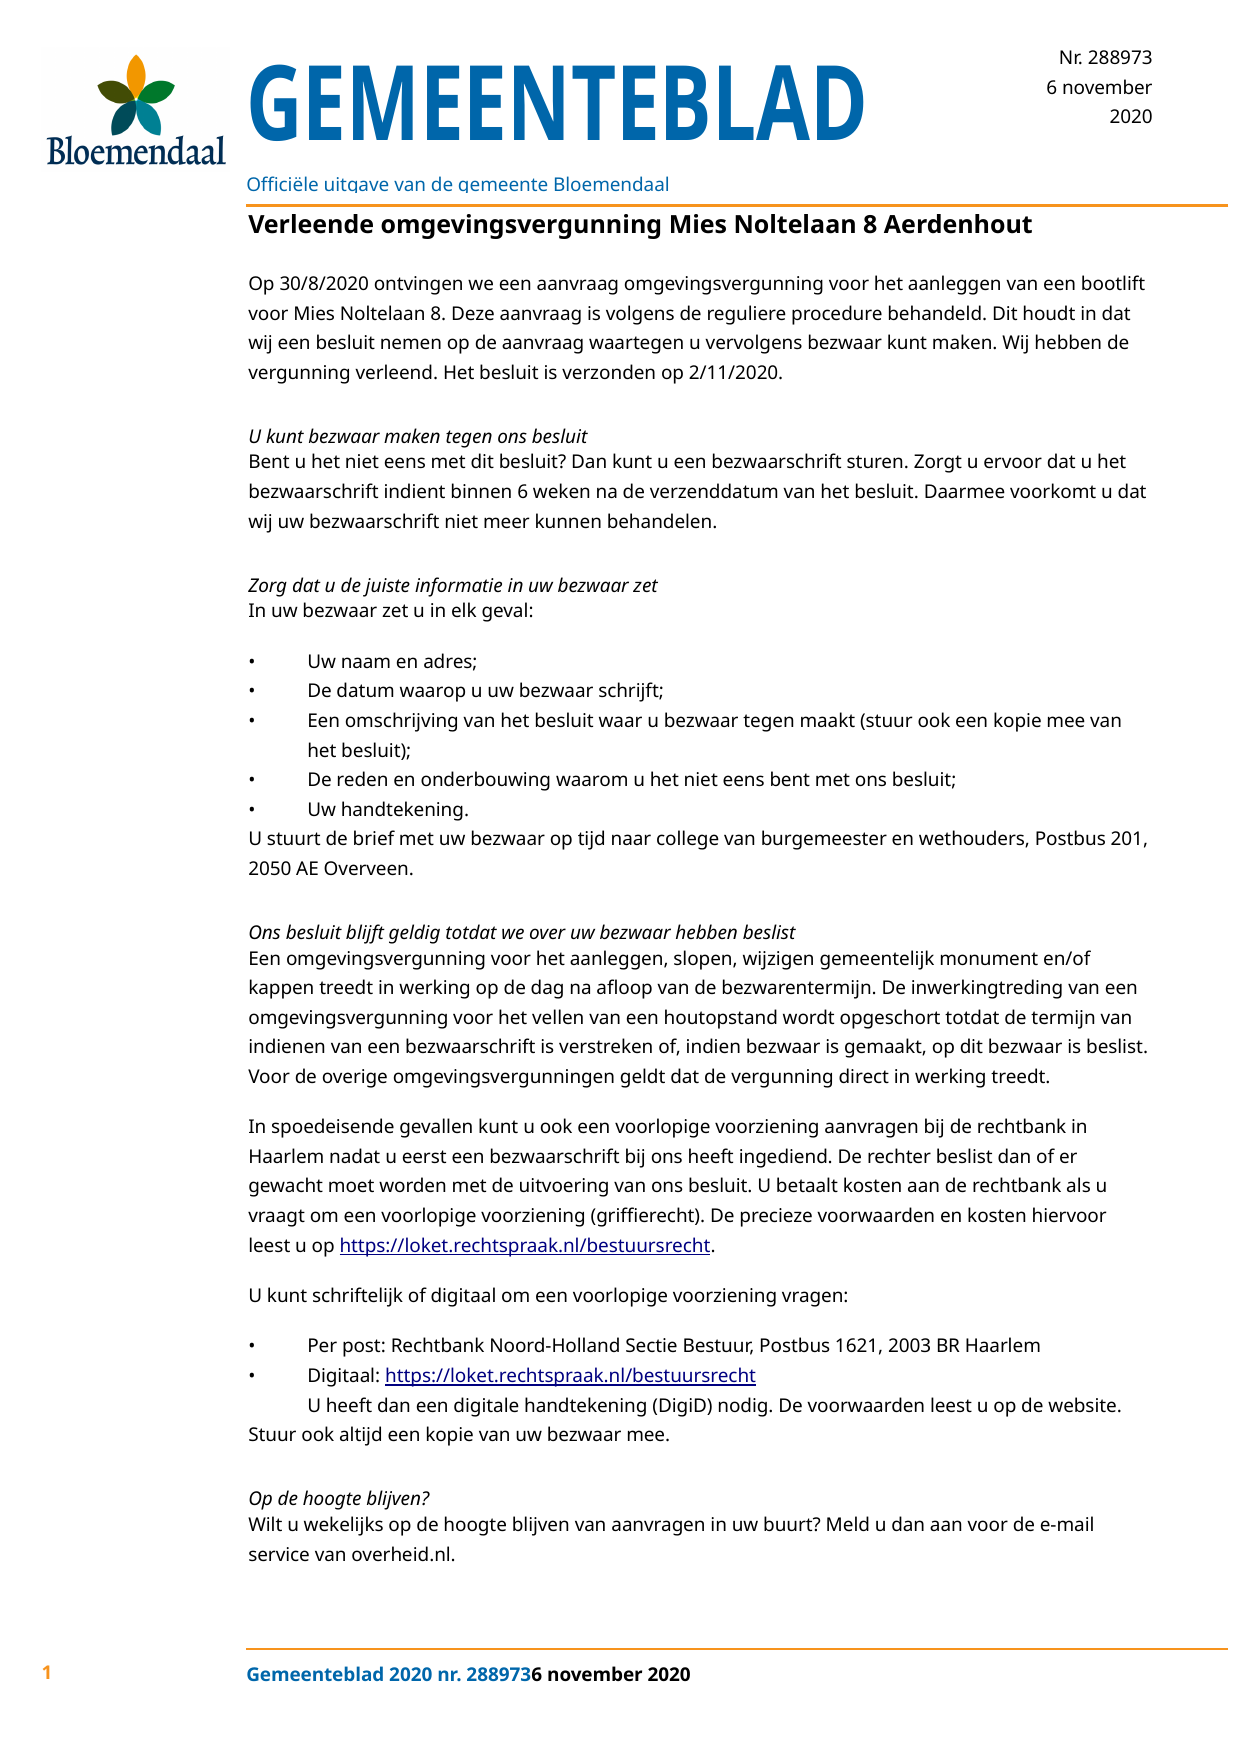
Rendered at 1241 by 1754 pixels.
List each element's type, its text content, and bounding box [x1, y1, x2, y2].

list De datum waarop u uw bezwaar schrijft; [248, 678, 1152, 703]
text Op 30/8/2020 ontvingen we een aanvraag omgevingsvergunning voor het aanleggen van een bootlift voor Mies Noltelaan 8. Deze aanvraag is volgens de reguliere procedure behandeld. Dit houdt in dat wij een besluit nemen op de aanvraag waartegen u vervolgens bezwaar kunt maken. Wij hebben de vergunning verleend. Het besluit is verzonden op 2/11/2020. [248, 270, 1152, 385]
text In uw bezwaar zet u in elk geval: [248, 598, 1152, 623]
list Digitaal: https://loket.rechtspraak.nl/bestuursrecht [248, 1362, 1152, 1388]
list Uw naam en adres; [248, 648, 1152, 674]
text Wilt u wekelijks op de hoogte blijven van aanvragen in uw buurt? Meld u dan aan voor de e-mail service van overheid.nl. [248, 1511, 1152, 1566]
picture [41, 47, 231, 172]
text U kunt schriftelijk of digitaal om een voorlopige voorziening vragen: [248, 1282, 1152, 1308]
text Stuur ook altijd een kopie van uw bezwaar mee. [248, 1421, 1152, 1447]
text Een omgevingsvergunning voor het aanleggen, slopen, wijzigen gemeentelijk monument en/of kappen treedt in werking op de dag na afloop van de bezwarentermijn. De inwerkingtreding van een omgevingsvergunning voor het vellen van een houtopstand wordt opgeschort totdat de termijn van indienen van een bezwaarschrift is verstreken of, indien bezwaar is gemaakt, op dit bezwaar is beslist. Voor de overige omgevingsvergunningen geldt dat de vergunning direct in werking treedt. [248, 945, 1152, 1089]
text U kunt bezwaar maken tegen ons besluit [248, 423, 1152, 449]
text Bent u het niet eens met dit besluit? Dan kunt u een bezwaarschrift sturen. Zorgt u ervoor dat u het bezwaarschrift indient binnen 6 weken na de verzenddatum van het besluit. Daarmee voorkomt u dat wij uw bezwaarschrift niet meer kunnen behandelen. [248, 449, 1152, 534]
text In spoedeisende gevallen kunt u ook een voorlopige voorziening aanvragen bij de rechtbank in Haarlem nadat u eerst een bezwaarschrift bij ons heeft ingediend. De rechter beslist dan of er gewacht moet worden met de uitvoering van ons besluit. U betaalt kosten aan de rechtbank als u vraagt om een voorlopige voorziening (griffierecht). De precieze voorwaarden en kosten hiervoor leest u op https://loket.rechtspraak.nl/bestuursrecht. [248, 1113, 1152, 1258]
text Zorg dat u de juiste informatie in uw bezwaar zet [248, 572, 1152, 598]
list De reden en onderbouwing waarom u het niet eens bent met ons besluit; [248, 766, 1152, 792]
text U stuurt de brief met uw bezwaar op tijd naar college van burgemeester en wethouders, Postbus 201, 2050 AE Overveen. [248, 826, 1152, 881]
list Een omschrijving van het besluit waar u bezwaar tegen maakt (stuur ook een kopie mee van het besluit); [248, 707, 1152, 762]
list Uw handtekening. [248, 796, 1152, 822]
list U heeft dan een digitale handtekening (DigiD) nodig. De voorwaarden leest u op de website. [248, 1392, 1152, 1418]
text Op de hoogte blijven? [248, 1485, 1152, 1511]
text Verleende omgevingsvergunning Mies Noltelaan 8 Aerdenhout [248, 207, 1152, 241]
text Ons besluit blijft geldig totdat we over uw bezwaar hebben beslist [248, 919, 1152, 945]
list Per post: Rechtbank Noord-Holland Sectie Bestuur, Postbus 1621, 2003 BR Haarlem [248, 1333, 1152, 1358]
